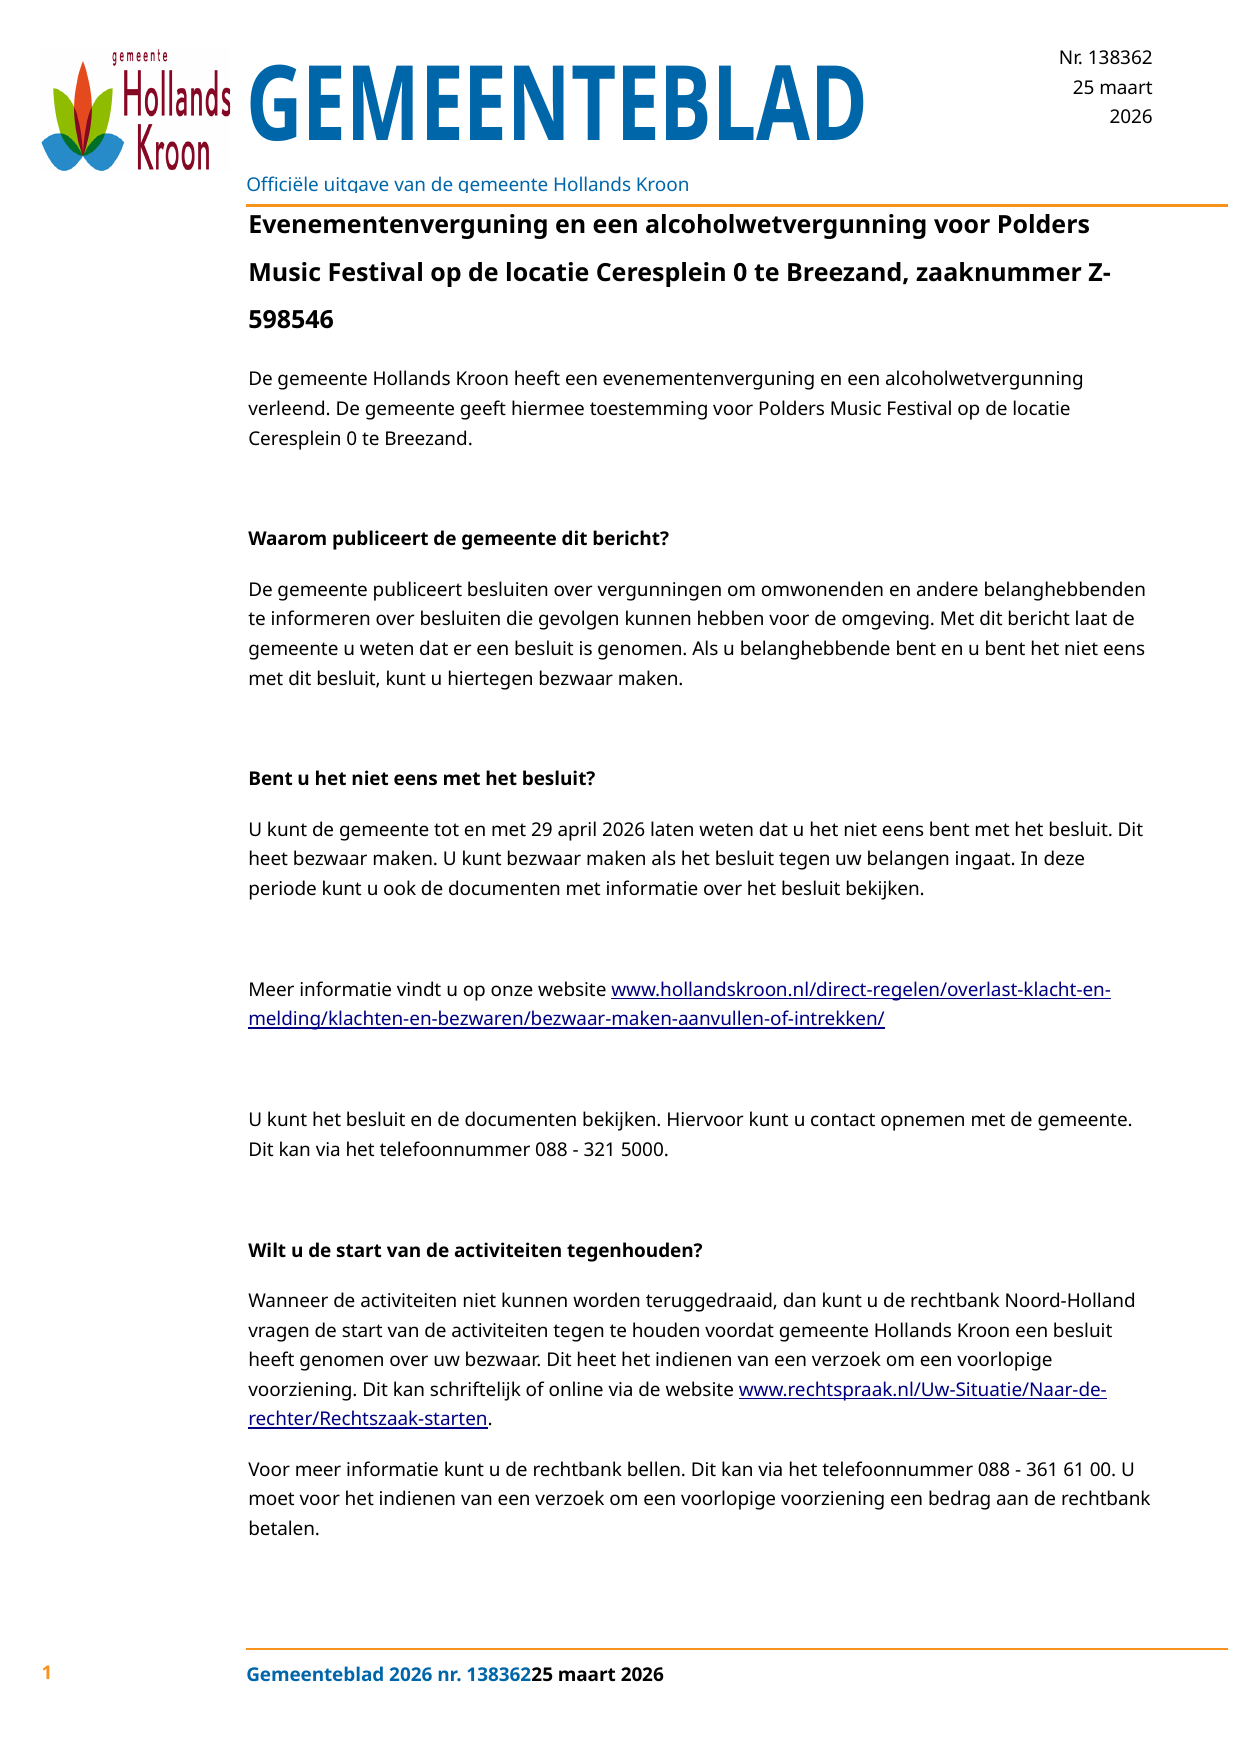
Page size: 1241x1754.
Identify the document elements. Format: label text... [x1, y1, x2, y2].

text Meer informatie vindt u op onze website www.hollandskroon.nl/direct-regelen/overlast-klacht-en-melding/klachten-en-bezwaren/bezwaar-maken-aanvullen-of-intrekken/ [248, 976, 1152, 1031]
text De gemeente Hollands Kroon heeft een evenementenverguning en een alcoholwetvergunning verleend. De gemeente geeft hiermee toestemming voor Polders Music Festival op de locatie Ceresplein 0 te Breezand. [248, 366, 1152, 450]
text U kunt het besluit en de documenten bekijken. Hiervoor kunt u contact opnemen met de gemeente. Dit kan via het telefoonnummer 088 - 321 5000. [248, 1106, 1152, 1162]
text Wanneer de activiteiten niet kunnen worden teruggedraaid, dan kunt u de rechtbank Noord-Holland vragen de start van de activiteiten tegen te houden voordat gemeente Hollands Kroon een besluit heeft genomen over uw bezwaar. Dit heet het indienen van een verzoek om een voorlopige voorziening. Dit kan schriftelijk of online via de website www.rechtspraak.nl/Uw-Situatie/Naar-de-rechter/Rechtszaak-starten. [248, 1287, 1152, 1431]
text Wilt u de start van de activiteiten tegenhouden? [248, 1237, 1152, 1262]
text U kunt de gemeente tot en met 29 april 2026 laten weten dat u het niet eens bent met het besluit. Dit heet bezwaar maken. U kunt bezwaar maken als het besluit tegen uw belangen ingaat. In deze periode kunt u ook de documenten met informatie over het besluit bekijken. [248, 816, 1152, 901]
text Bent u het niet eens met het besluit? [248, 766, 1152, 791]
text Waarom publiceert de gemeente dit bericht? [248, 526, 1152, 551]
text Voor meer informatie kunt u de rechtbank bellen. Dit kan via het telefoonnummer 088 - 361 61 00. U moet voor het indienen van een verzoek om een voorlopige voorziening een bedrag aan de rechtbank betalen. [248, 1456, 1152, 1541]
picture [41, 47, 231, 172]
text De gemeente publiceert besluiten over vergunningen om omwonenden en andere belanghebbenden te informeren over besluiten die gevolgen kunnen hebben voor de omgeving. Met dit bericht laat de gemeente u weten dat er een besluit is genomen. Als u belanghebbende bent en u bent het niet eens met dit besluit, kunt u hiertegen bezwaar maken. [248, 576, 1152, 690]
text Evenementenverguning en een alcoholwetvergunning voor Polders Music Festival op de locatie Ceresplein 0 te Breezand, zaaknummer Z-598546 [248, 207, 1152, 336]
